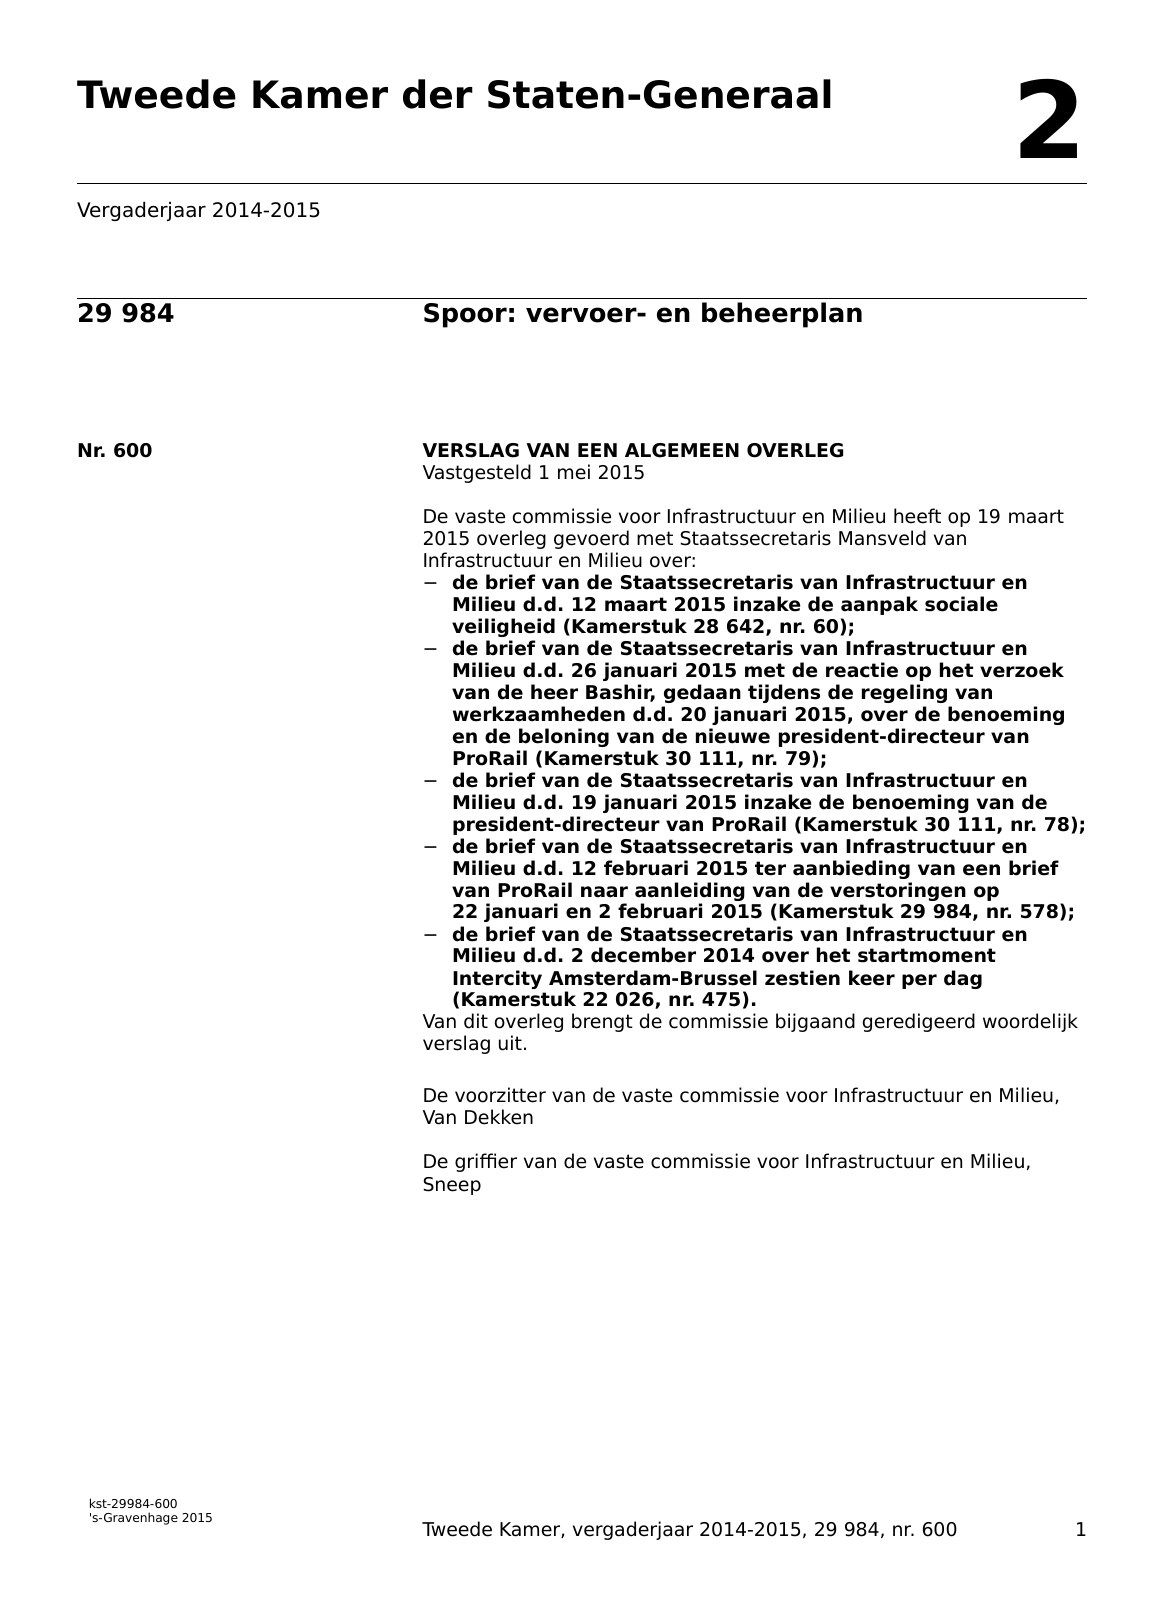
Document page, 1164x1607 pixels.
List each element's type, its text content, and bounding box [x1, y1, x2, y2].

table_header 2 [886, 59, 1087, 183]
text − de brief van de Staatssecretaris van Infrastructuur en Milieu d.d. 12 februari 2015 ter aanbieding van een brief van ProRail naar aanleiding van de verstoringen op 22 januari en 2 februari 2015 (Kamerstuk 29 984, nr. 578); [422, 836, 1087, 923]
text De voorzitter van de vaste commissie voor Infrastructuur en Milieu, Van Dekken [422, 1085, 1087, 1129]
text − de brief van de Staatssecretaris van Infrastructuur en Milieu d.d. 19 januari 2015 inzake de benoeming van de president-directeur van ProRail (Kamerstuk 30 111, nr. 78); [422, 769, 1087, 836]
text − de brief van de Staatssecretaris van Infrastructuur en Milieu d.d. 12 maart 2015 inzake de aanpak sociale veiligheid (Kamerstuk 28 642, nr. 60); [422, 572, 1087, 638]
subtitle 29 984 Spoor: vervoer- en beheerplan [77, 299, 1087, 329]
text De griffier van de vaste commissie voor Infrastructuur en Milieu, Sneep [422, 1151, 1087, 1195]
text Van dit overleg brengt de commissie bijgaand geredigeerd woordelijk verslag uit. [422, 1011, 1087, 1055]
text Vastgesteld 1 mei 2015 [422, 462, 1087, 484]
text 's-Gravenhage 2015 [88, 1511, 323, 1525]
subtitle Nr. 600 VERSLAG VAN EEN ALGEMEEN OVERLEG [77, 440, 1087, 462]
text De vaste commissie voor Infrastructuur en Milieu heeft op 19 maart 2015 overleg gevoerd met Staatssecretaris Mansveld van Infrastructuur en Milieu over: [422, 506, 1087, 572]
text − de brief van de Staatssecretaris van Infrastructuur en Milieu d.d. 2 december 2014 over het startmoment Intercity Amsterdam-Brussel zestien keer per dag (Kamerstuk 22 026, nr. 475). [422, 923, 1087, 1011]
table_header Tweede Kamer der Staten-Generaal [77, 59, 886, 183]
table_cell Vergaderjaar 2014-2015 [77, 184, 1087, 298]
text kst-29984-600 [88, 1497, 323, 1511]
text − de brief van de Staatssecretaris van Infrastructuur en Milieu d.d. 26 januari 2015 met de reactie op het verzoek van de heer Bashir, gedaan tijdens de regeling van werkzaamheden d.d. 20 januari 2015, over de benoeming en de beloning van de nieuwe president-directeur van ProRail (Kamerstuk 30 111, nr. 79); [422, 638, 1087, 769]
